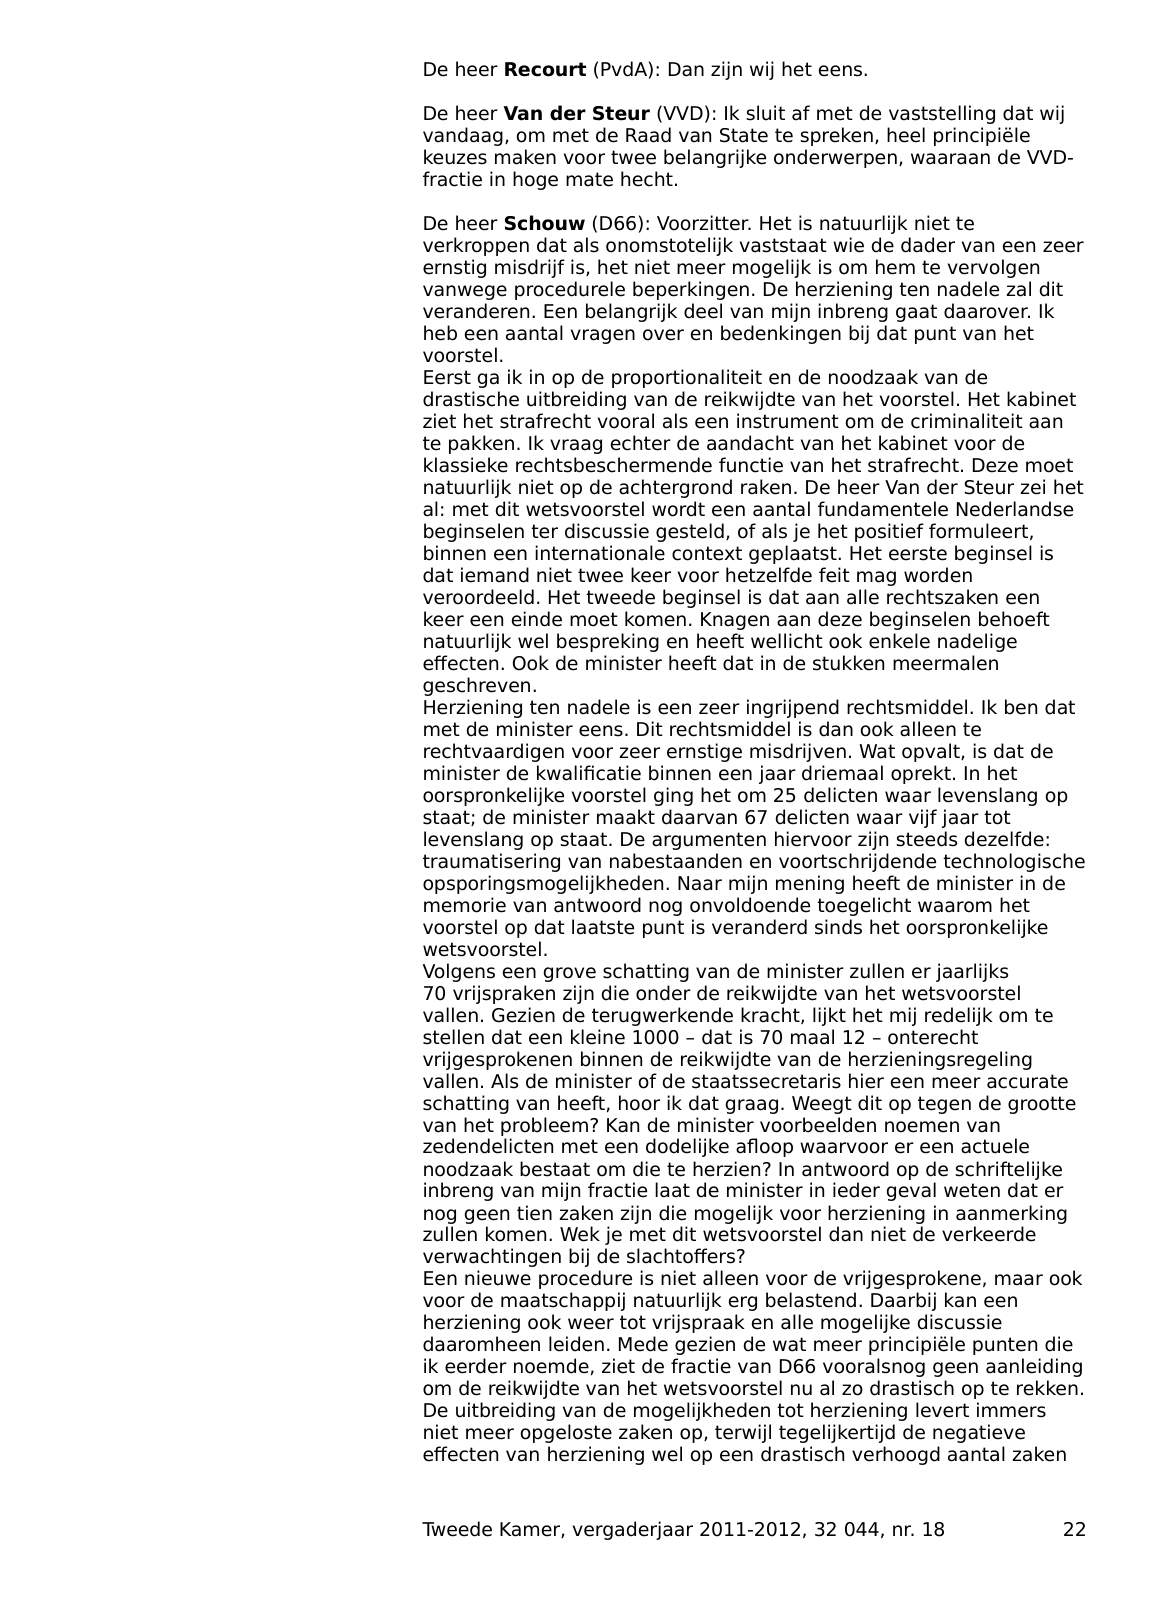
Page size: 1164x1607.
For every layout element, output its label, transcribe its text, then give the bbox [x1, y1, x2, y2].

text Herziening ten nadele is een zeer ingrijpend rechtsmiddel. Ik ben dat met de minister eens. Dit rechtsmiddel is dan ook alleen te rechtvaardigen voor zeer ernstige misdrijven. Wat opvalt, is dat de minister de kwalificatie binnen een jaar driemaal oprekt. In het oorspronkelijke voorstel ging het om 25 delicten waar levenslang op staat; de minister maakt daarvan 67 delicten waar vijf jaar tot levenslang op staat. De argumenten hiervoor zijn steeds dezelfde: traumatisering van nabestaanden en voortschrijdende technologische opsporingsmogelijkheden. Naar mijn mening heeft de minister in de memorie van antwoord nog onvoldoende toegelicht waarom het voorstel op dat laatste punt is veranderd sinds het oorspronkelijke wetsvoorstel. [422, 697, 1087, 961]
text De heer Van der Steur (VVD): Ik sluit af met de vaststelling dat wij vandaag, om met de Raad van State te spreken, heel principiële keuzes maken voor twee belangrijke onderwerpen, waaraan de VVD-fractie in hoge mate hecht. [422, 103, 1087, 191]
text Volgens een grove schatting van de minister zullen er jaarlijks 70 vrijspraken zijn die onder de reikwijdte van het wetsvoorstel vallen. Gezien de terugwerkende kracht, lijkt het mij redelijk om te stellen dat een kleine 1000 – dat is 70 maal 12 – onterecht vrijgesprokenen binnen de reikwijdte van de herzieningsregeling vallen. Als de minister of de staatssecretaris hier een meer accurate schatting van heeft, hoor ik dat graag. Weegt dit op tegen de grootte van het probleem? Kan de minister voorbeelden noemen van zedendelicten met een dodelijke afloop waarvoor er een actuele noodzaak bestaat om die te herzien? In antwoord op de schriftelijke inbreng van mijn fractie laat de minister in ieder geval weten dat er nog geen tien zaken zijn die mogelijk voor herziening in aanmerking zullen komen. Wek je met dit wetsvoorstel dan niet de verkeerde verwachtingen bij de slachtoffers? [422, 961, 1087, 1268]
text Een nieuwe procedure is niet alleen voor de vrijgesprokene, maar ook voor de maatschappij natuurlijk erg belastend. Daarbij kan een herziening ook weer tot vrijspraak en alle mogelijke discussie daaromheen leiden. Mede gezien de wat meer principiële punten die ik eerder noemde, ziet de fractie van D66 vooralsnog geen aanleiding om de reikwijdte van het wetsvoorstel nu al zo drastisch op te rekken. De uitbreiding van de mogelijkheden tot herziening levert immers niet meer opgeloste zaken op, terwijl tegelijkertijd de negatieve effecten van herziening wel op een drastisch verhoogd aantal zaken [422, 1268, 1087, 1466]
text Eerst ga ik in op de proportionaliteit en de noodzaak van de drastische uitbreiding van de reikwijdte van het voorstel. Het kabinet ziet het strafrecht vooral als een instrument om de criminaliteit aan te pakken. Ik vraag echter de aandacht van het kabinet voor de klassieke rechtsbeschermende functie van het strafrecht. Deze moet natuurlijk niet op de achtergrond raken. De heer Van der Steur zei het al: met dit wetsvoorstel wordt een aantal fundamentele Nederlandse beginselen ter discussie gesteld, of als je het positief formuleert, binnen een internationale context geplaatst. Het eerste beginsel is dat iemand niet twee keer voor hetzelfde feit mag worden veroordeeld. Het tweede beginsel is dat aan alle rechtszaken een keer een einde moet komen. Knagen aan deze beginselen behoeft natuurlijk wel bespreking en heeft wellicht ook enkele nadelige effecten. Ook de minister heeft dat in de stukken meermalen geschreven. [422, 367, 1087, 697]
text De heer Recourt (PvdA): Dan zijn wij het eens. [422, 59, 1087, 81]
text De heer Schouw (D66): Voorzitter. Het is natuurlijk niet te verkroppen dat als onomstotelijk vaststaat wie de dader van een zeer ernstig misdrijf is, het niet meer mogelijk is om hem te vervolgen vanwege procedurele beperkingen. De herziening ten nadele zal dit veranderen. Een belangrijk deel van mijn inbreng gaat daarover. Ik heb een aantal vragen over en bedenkingen bij dat punt van het voorstel. [422, 213, 1087, 367]
